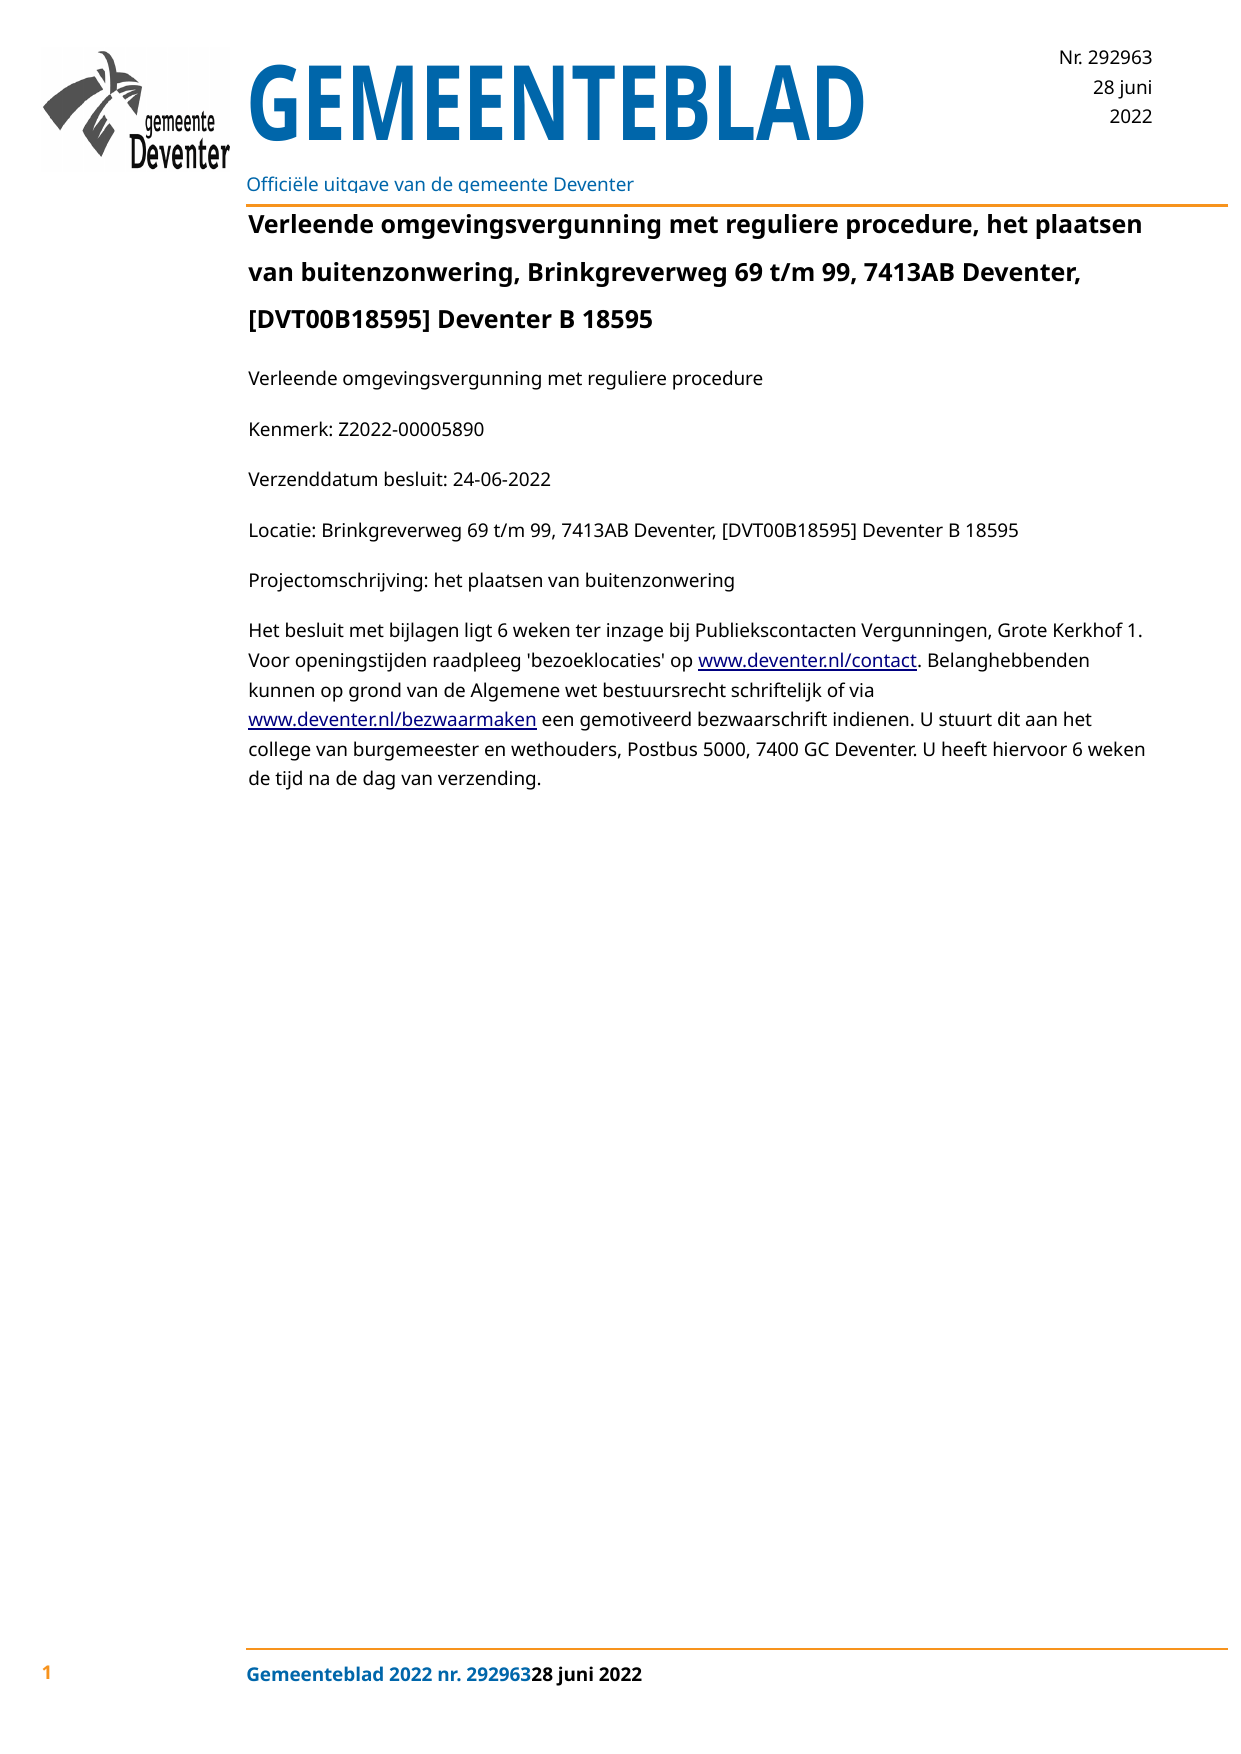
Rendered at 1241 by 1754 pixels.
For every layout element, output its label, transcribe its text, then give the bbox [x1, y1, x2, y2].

text Het besluit met bijlagen ligt 6 weken ter inzage bij Publiekscontacten Vergunningen, Grote Kerkhof 1. Voor openingstijden raadpleeg 'bezoeklocaties' op www.deventer.nl/contact. Belanghebbenden kunnen op grond van de Algemene wet bestuursrecht schriftelijk of via www.deventer.nl/bezwaarmaken een gemotiveerd bezwaarschrift indienen. U stuurt dit aan het college van burgemeester en wethouders, Postbus 5000, 7400 GC Deventer. U heeft hiervoor 6 weken de tijd na de dag van verzending. [248, 618, 1152, 791]
text Verleende omgevingsvergunning met reguliere procedure, het plaatsen van buitenzonwering, Brinkgreverweg 69 t/m 99, 7413AB Deventer, [DVT00B18595] Deventer B 18595 [248, 207, 1152, 336]
text Verleende omgevingsvergunning met reguliere procedure [248, 366, 1152, 391]
text Locatie: Brinkgreverweg 69 t/m 99, 7413AB Deventer, [DVT00B18595] Deventer B 18595 [248, 517, 1152, 542]
text Kenmerk: Z2022-00005890 [248, 416, 1152, 442]
text Projectomschrijving: het plaatsen van buitenzonwering [248, 567, 1152, 593]
text Verzenddatum besluit: 24-06-2022 [248, 466, 1152, 492]
picture [41, 47, 231, 172]
